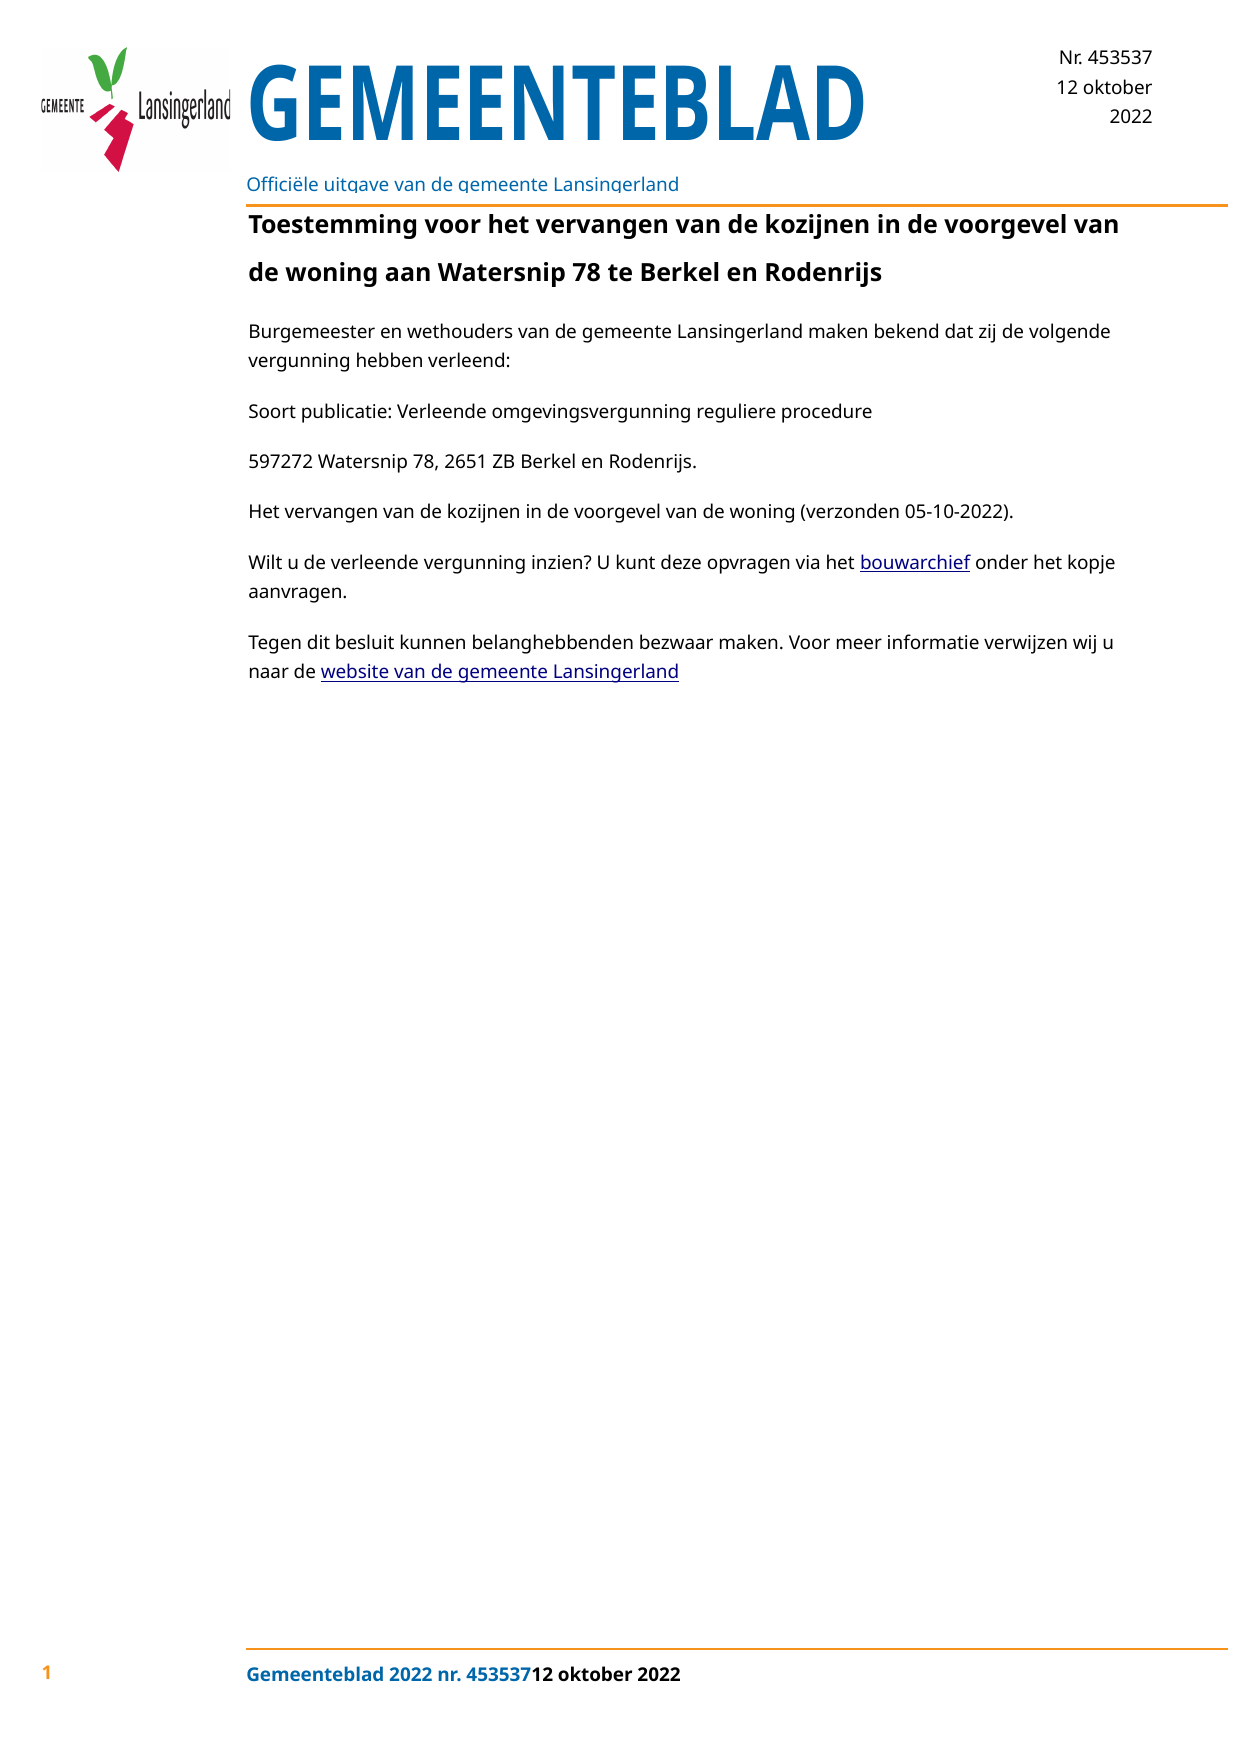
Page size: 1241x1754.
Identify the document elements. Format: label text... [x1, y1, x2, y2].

text Burgemeester en wethouders van de gemeente Lansingerland maken bekend dat zij de volgende vergunning hebben verleend: [248, 318, 1152, 373]
text 597272 Watersnip 78, 2651 ZB Berkel en Rodenrijs. [248, 448, 1152, 474]
text Wilt u de verleende vergunning inzien? U kunt deze opvragen via het bouwarchief onder het kopje aanvragen. [248, 549, 1152, 604]
text Tegen dit besluit kunnen belanghebbenden bezwaar maken. Voor meer informatie verwijzen wij u naar de website van de gemeente Lansingerland [248, 629, 1152, 684]
text Het vervangen van de kozijnen in de voorgevel van de woning (verzonden 05-10-2022). [248, 499, 1152, 524]
text Toestemming voor het vervangen van de kozijnen in de voorgevel van de woning aan Watersnip 78 te Berkel en Rodenrijs [248, 207, 1152, 288]
picture [41, 47, 231, 172]
text Soort publicatie: Verleende omgevingsvergunning reguliere procedure [248, 398, 1152, 424]
